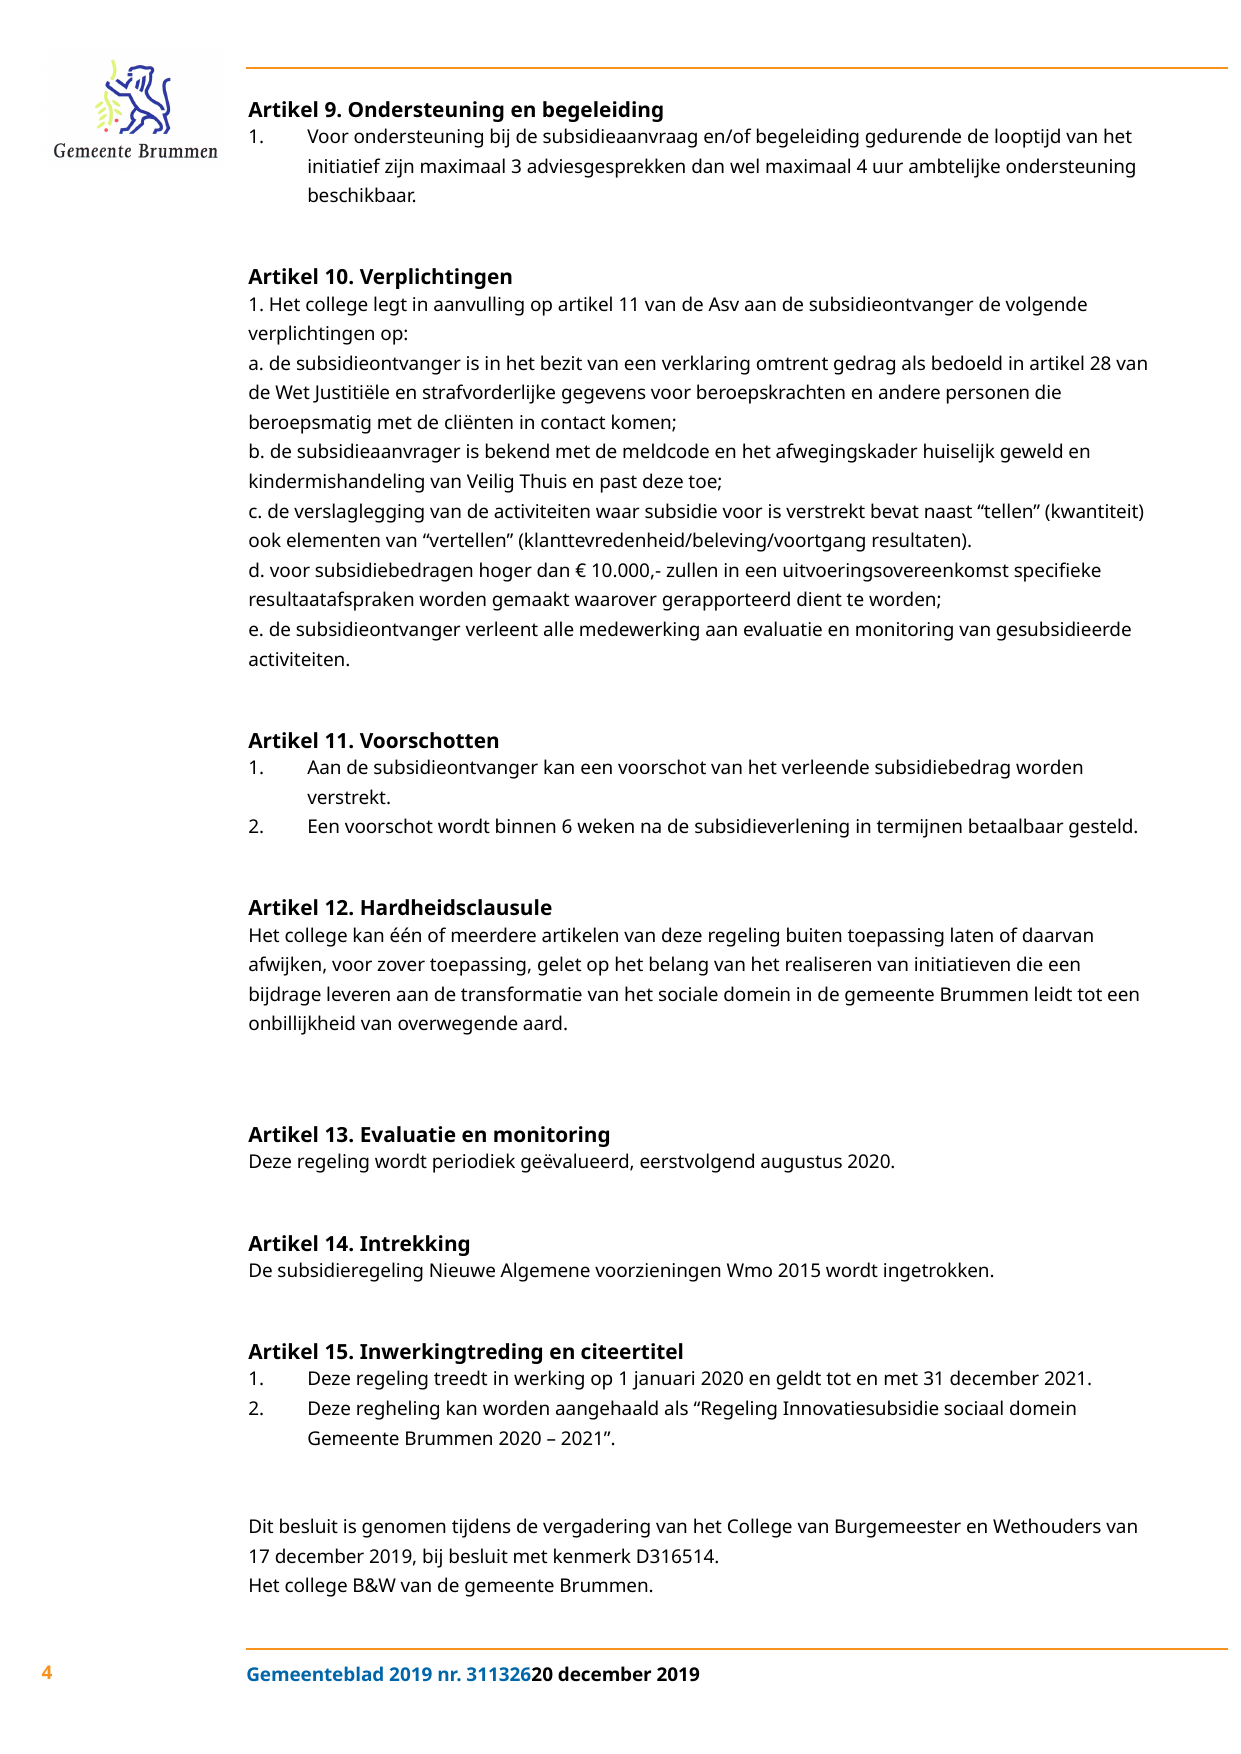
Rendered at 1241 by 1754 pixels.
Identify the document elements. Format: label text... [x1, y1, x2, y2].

text Artikel 12. Hardheidsclausule [248, 893, 1152, 922]
text Artikel 11. Voorschotten [248, 726, 1152, 754]
text De subsidieregeling Nieuwe Algemene voorzieningen Wmo 2015 wordt ingetrokken. [248, 1257, 1152, 1283]
text Artikel 15. Inwerkingtreding en citeertitel [248, 1337, 1152, 1366]
text b. de subsidieaanvrager is bekend met de meldcode en het afwegingskader huiselijk geweld en kindermishandeling van Veilig Thuis en past deze toe; [248, 439, 1152, 494]
text d. voor subsidiebedragen hoger dan € 10.000,- zullen in een uitvoeringsovereenkomst specifieke resultaatafspraken worden gemaakt waarover gerapporteerd dient te worden; [248, 557, 1152, 612]
list Voor ondersteuning bij de subsidieaanvraag en/of begeleiding gedurende de looptijd van het initiatief zijn maximaal 3 adviesgesprekken dan wel maximaal 4 uur ambtelijke ondersteuning beschikbaar. [248, 123, 1152, 208]
list Deze regeling treedt in werking op 1 januari 2020 en geldt tot en met 31 december 2021. [248, 1366, 1152, 1391]
text Het college kan één of meerdere artikelen van deze regeling buiten toepassing laten of daarvan afwijken, voor zover toepassing, gelet op het belang van het realiseren van initiatieven die een bijdrage leveren aan de transformatie van het sociale domein in de gemeente Brummen leidt tot een onbillijkheid van overwegende aard. [248, 922, 1152, 1036]
picture [41, 47, 231, 172]
text 1. Het college legt in aanvulling op artikel 11 van de Asv aan de subsidieontvanger de volgende verplichtingen op: [248, 291, 1152, 346]
text Artikel 14. Intrekking [248, 1229, 1152, 1257]
text Artikel 13. Evaluatie en monitoring [248, 1120, 1152, 1149]
text Artikel 9. Ondersteuning en begeleiding [248, 95, 1152, 123]
text Deze regeling wordt periodiek geëvalueerd, eerstvolgend augustus 2020. [248, 1149, 1152, 1174]
text Het college B&W van de gemeente Brummen. [248, 1573, 1152, 1598]
text Dit besluit is genomen tijdens de vergadering van het College van Burgemeester en Wethouders van 17 december 2019, bij besluit met kenmerk D316514. [248, 1513, 1152, 1569]
list Een voorschot wordt binnen 6 weken na de subsidieverlening in termijnen betaalbaar gesteld. [248, 813, 1152, 839]
text c. de verslaglegging van de activiteiten waar subsidie voor is verstrekt bevat naast “tellen” (kwantiteit) ook elementen van “vertellen” (klanttevredenheid/beleving/voortgang resultaten). [248, 498, 1152, 553]
text Artikel 10. Verplichtingen [248, 262, 1152, 291]
text a. de subsidieontvanger is in het bezit van een verklaring omtrent gedrag als bedoeld in artikel 28 van de Wet Justitiële en strafvorderlijke gegevens voor beroepskrachten en andere personen die beroepsmatig met de cliënten in contact komen; [248, 350, 1152, 435]
text e. de subsidieontvanger verleent alle medewerking aan evaluatie en monitoring van gesubsidieerde activiteiten. [248, 616, 1152, 672]
list Deze regheling kan worden aangehaald als “Regeling Innovatiesubsidie sociaal domein Gemeente Brummen 2020 – 2021”. [248, 1395, 1152, 1450]
list Aan de subsidieontvanger kan een voorschot van het verleende subsidiebedrag worden verstrekt. [248, 754, 1152, 809]
